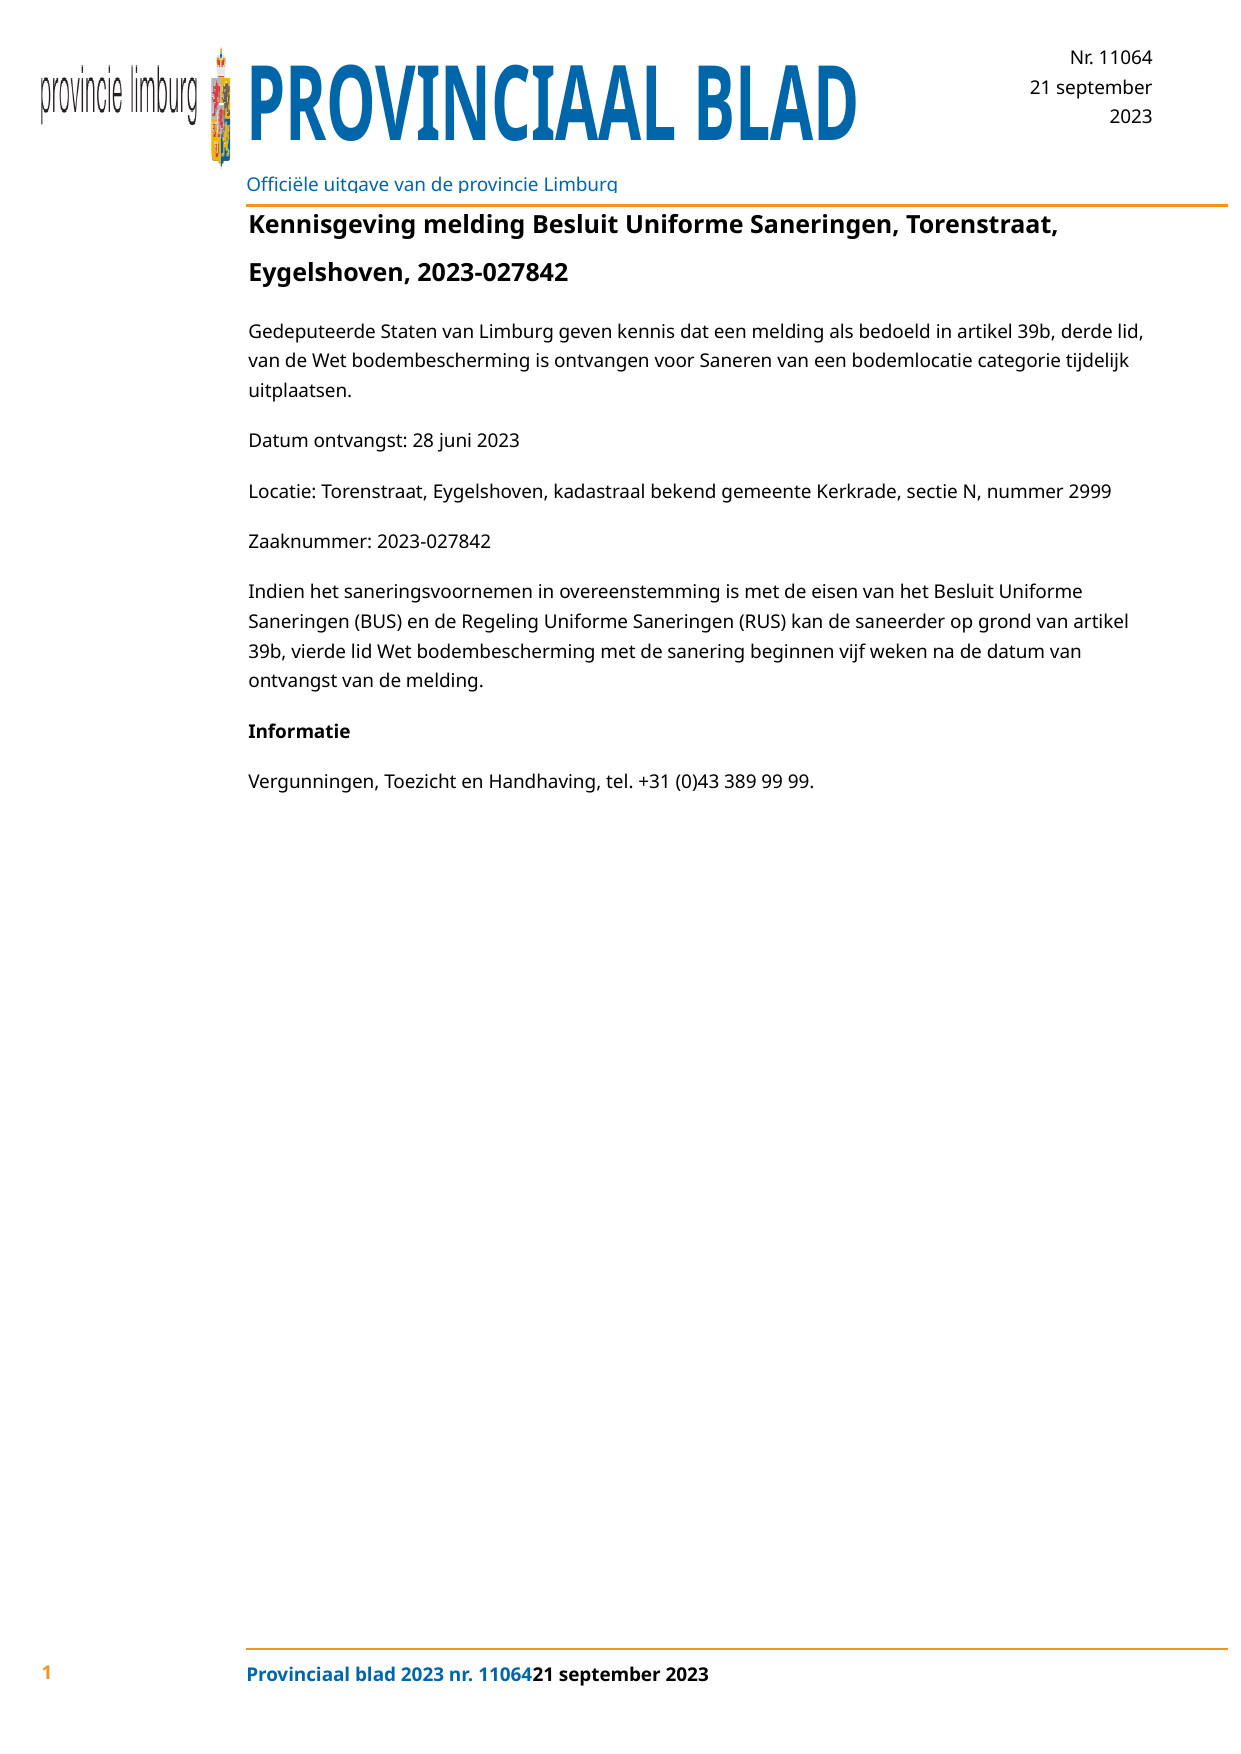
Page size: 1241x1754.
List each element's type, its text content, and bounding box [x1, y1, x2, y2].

text Locatie: Torenstraat, Eygelshoven, kadastraal bekend gemeente Kerkrade, sectie N, nummer 2999 [248, 478, 1152, 504]
text Datum ontvangst: 28 juni 2023 [248, 427, 1152, 453]
text Zaaknummer: 2023-027842 [248, 528, 1152, 554]
text Indien het saneringsvoornemen in overeenstemming is met de eisen van het Besluit Uniforme Saneringen (BUS) en de Regeling Uniforme Saneringen (RUS) kan de saneerder op grond van artikel 39b, vierde lid Wet bodembescherming met de sanering beginnen vijf weken na de datum van ontvangst van de melding. [248, 579, 1152, 693]
text Kennisgeving melding Besluit Uniforme Saneringen, Torenstraat, Eygelshoven, 2023-027842 [248, 207, 1152, 288]
picture [41, 47, 231, 172]
text Vergunningen, Toezicht en Handhaving, tel. +31 (0)43 389 99 99. [248, 768, 1152, 794]
text Gedeputeerde Staten van Limburg geven kennis dat een melding als bedoeld in artikel 39b, derde lid, van de Wet bodembescherming is ontvangen voor Saneren van een bodemlocatie categorie tijdelijk uitplaatsen. [248, 318, 1152, 403]
text Informatie [248, 718, 1152, 744]
